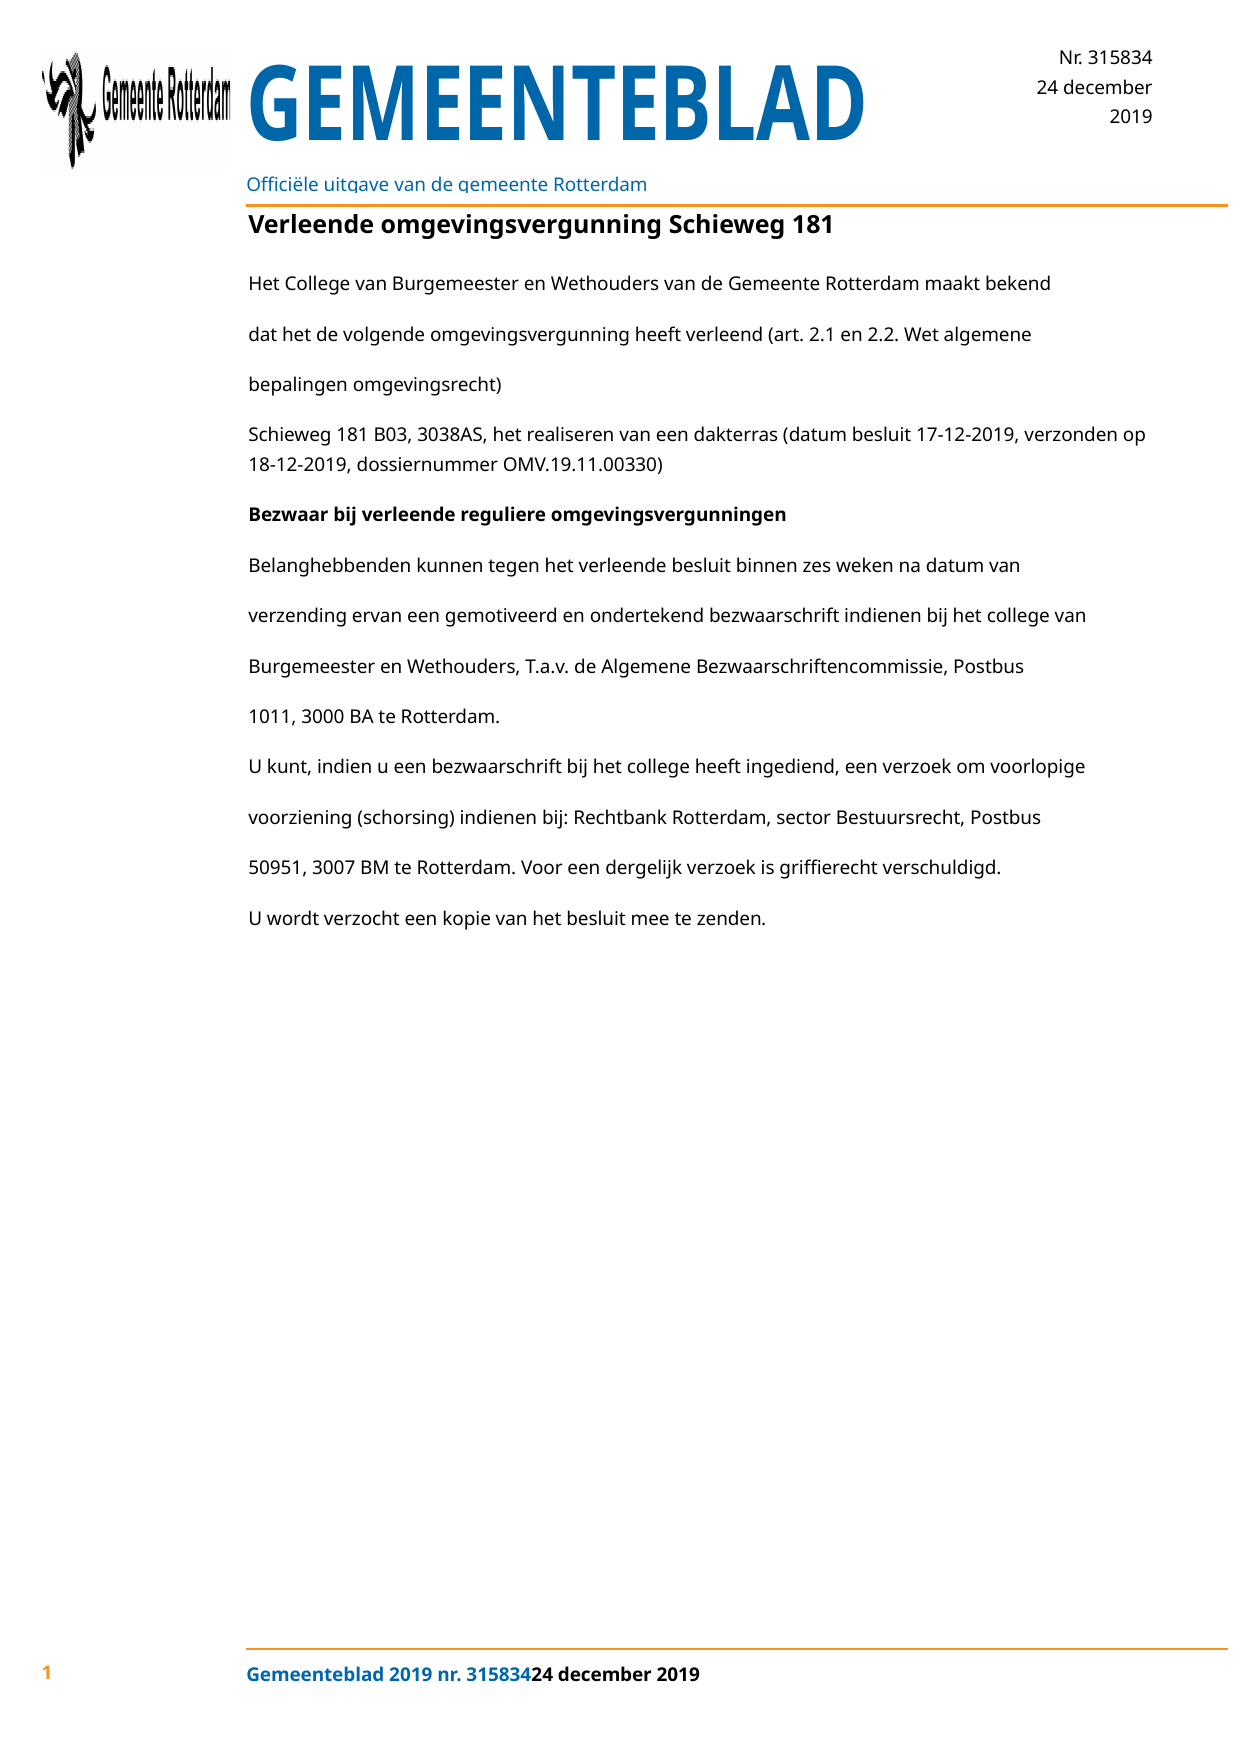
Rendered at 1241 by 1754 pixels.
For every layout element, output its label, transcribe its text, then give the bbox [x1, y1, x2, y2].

text U wordt verzocht een kopie van het besluit mee te zenden. [248, 905, 1152, 931]
text U kunt, indien u een bezwaarschrift bij het college heeft ingediend, een verzoek om voorlopige [248, 754, 1152, 779]
text Verleende omgevingsvergunning Schieweg 181 [248, 207, 1152, 241]
picture [41, 47, 231, 172]
text 50951, 3007 BM te Rotterdam. Voor een dergelijk verzoek is griffierecht verschuldigd. [248, 854, 1152, 880]
text dat het de volgende omgevingsvergunning heeft verleend (art. 2.1 en 2.2. Wet algemene [248, 321, 1152, 346]
text Belanghebbenden kunnen tegen het verleende besluit binnen zes weken na datum van [248, 552, 1152, 578]
text bepalingen omgevingsrecht) [248, 371, 1152, 397]
text verzending ervan een gemotiveerd en ondertekend bezwaarschrift indienen bij het college van [248, 602, 1152, 628]
text Het College van Burgemeester en Wethouders van de Gemeente Rotterdam maakt bekend [248, 270, 1152, 296]
text Schieweg 181 B03, 3038AS, het realiseren van een dakterras (datum besluit 17-12-2019, verzonden op 18-12-2019, dossiernummer OMV.19.11.00330) [248, 422, 1152, 477]
text Burgemeester en Wethouders, T.a.v. de Algemene Bezwaarschriftencommissie, Postbus [248, 653, 1152, 678]
text voorziening (schorsing) indienen bij: Rechtbank Rotterdam, sector Bestuursrecht, Postbus [248, 804, 1152, 830]
text Bezwaar bij verleende reguliere omgevingsvergunningen [248, 502, 1152, 527]
text 1011, 3000 BA te Rotterdam. [248, 703, 1152, 729]
